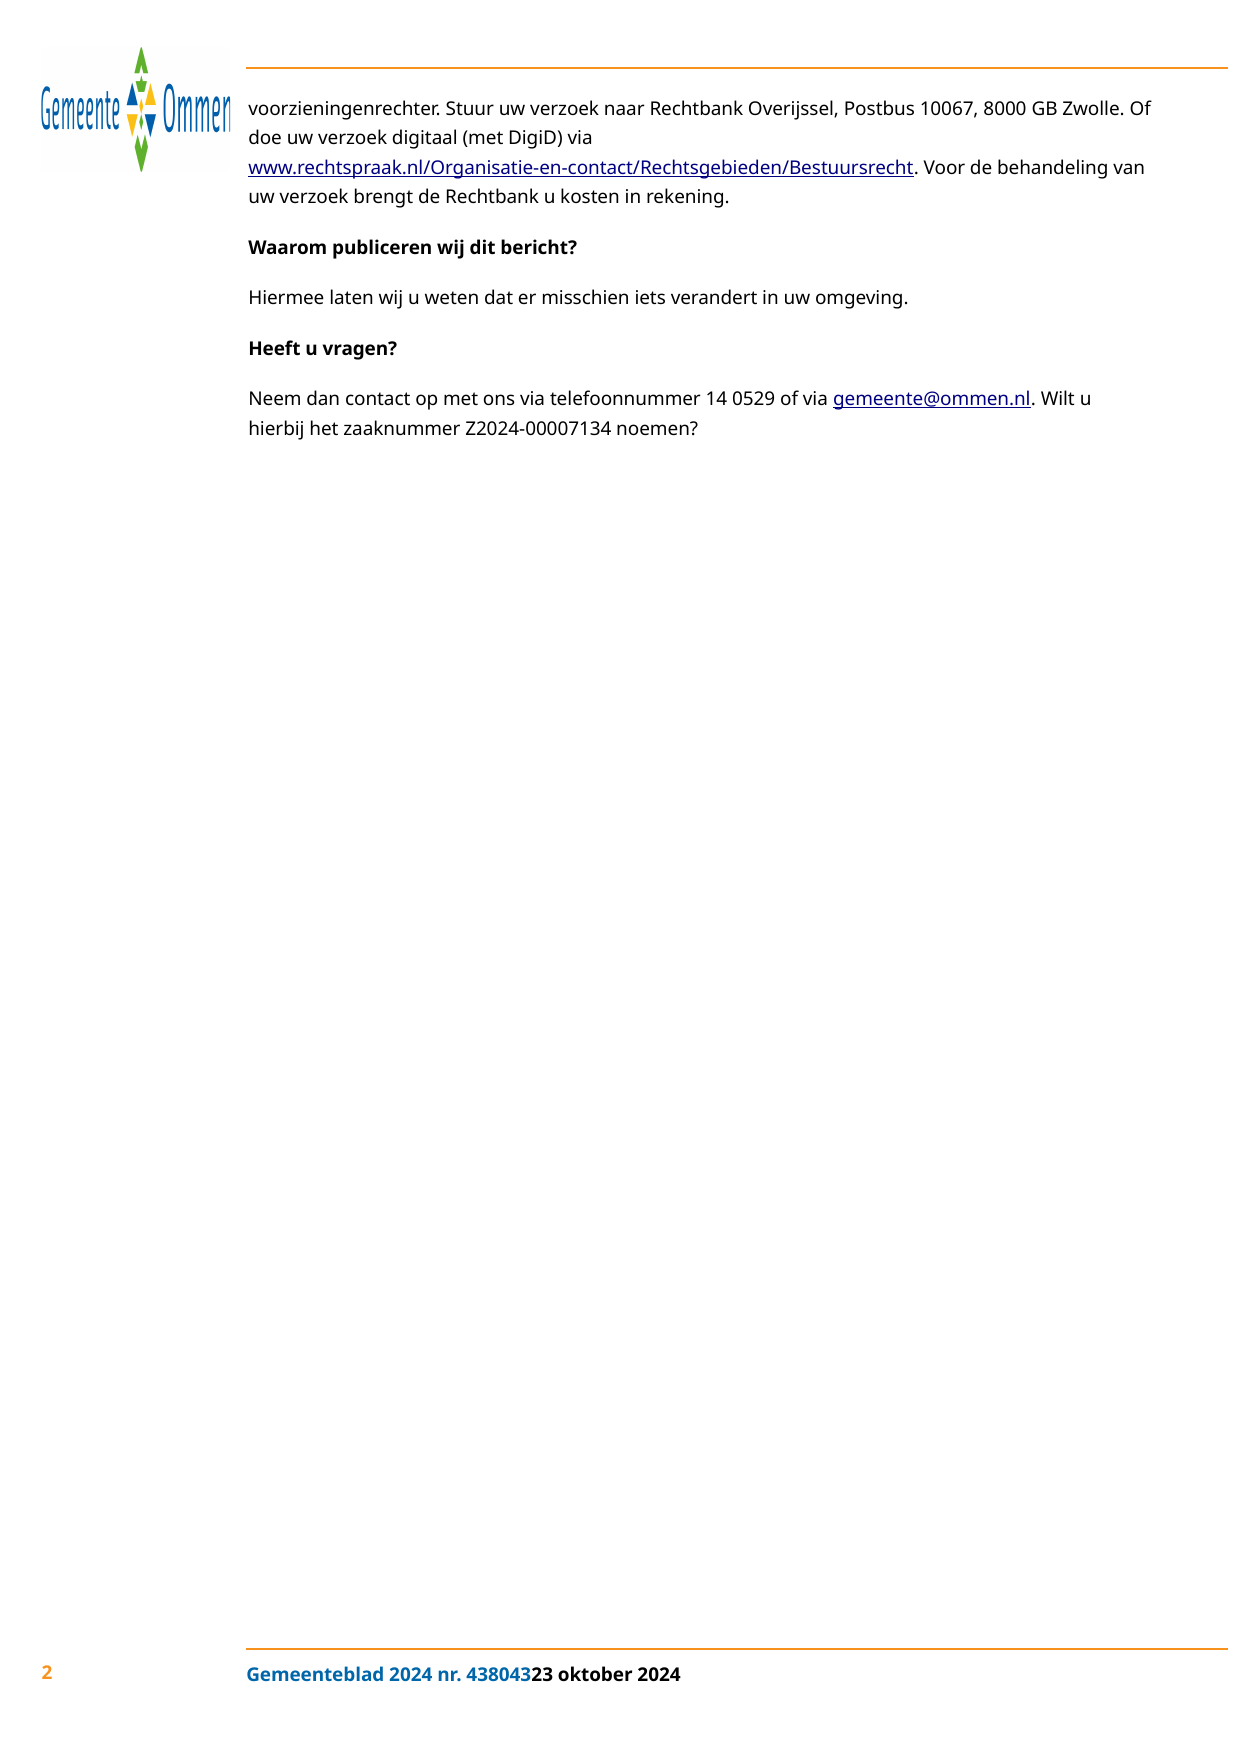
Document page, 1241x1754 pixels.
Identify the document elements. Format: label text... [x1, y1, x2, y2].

picture [41, 47, 231, 172]
text Heeft u vragen? [248, 335, 1152, 361]
text voorzieningenrechter. Stuur uw verzoek naar Rechtbank Overijssel, Postbus 10067, 8000 GB Zwolle. Of doe uw verzoek digitaal (met DigiD) via www.rechtspraak.nl/Organisatie-en-contact/Rechtsgebieden/Bestuursrecht. Voor de behandeling van uw verzoek brengt de Rechtbank u kosten in rekening. [248, 95, 1152, 209]
text Hiermee laten wij u weten dat er misschien iets verandert in uw omgeving. [248, 284, 1152, 310]
text Neem dan contact op met ons via telefoonnummer 14 0529 of via gemeente@ommen.nl. Wilt u hierbij het zaaknummer Z2024-00007134 noemen? [248, 385, 1152, 441]
text Waarom publiceren wij dit bericht? [248, 234, 1152, 260]
